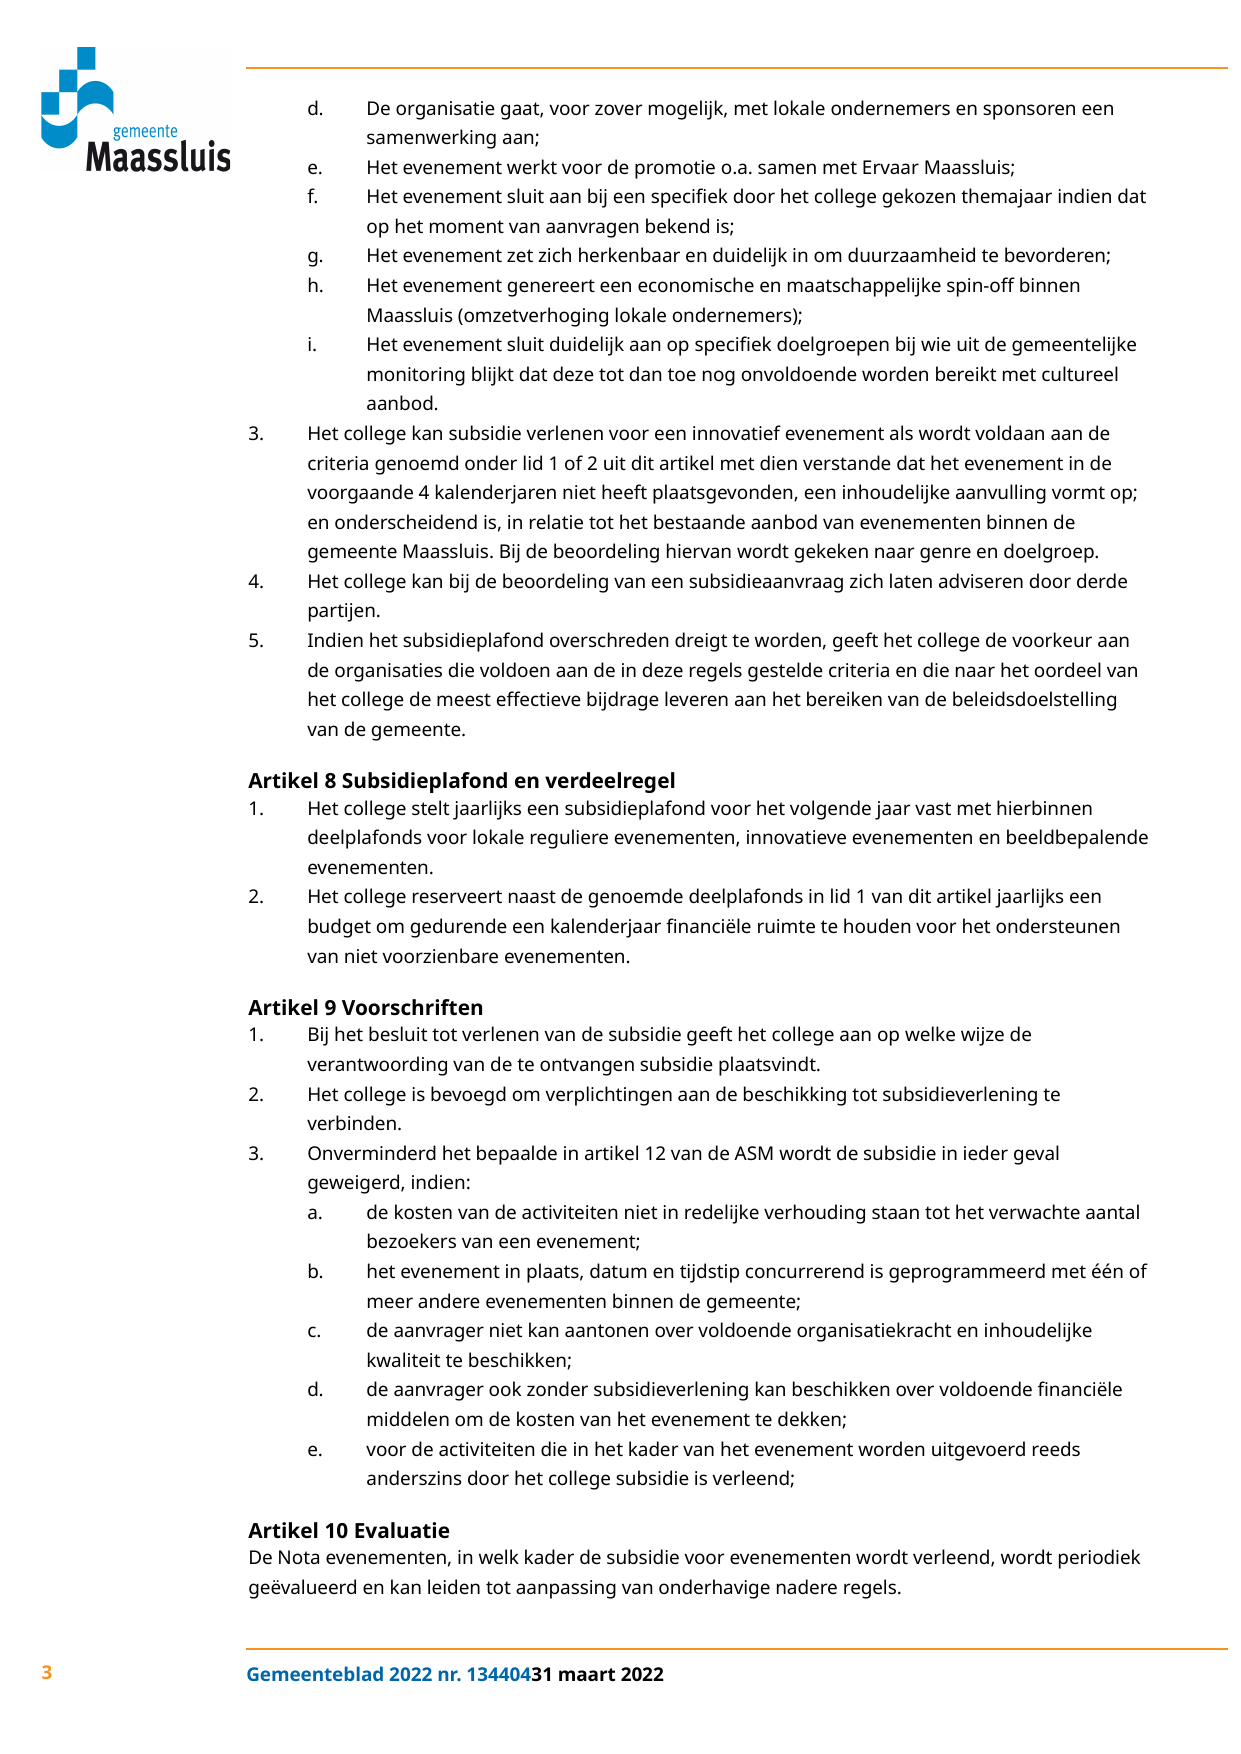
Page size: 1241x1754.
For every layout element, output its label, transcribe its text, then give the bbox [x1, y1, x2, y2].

list Het evenement sluit aan bij een specifiek door het college gekozen themajaar indien dat op het moment van aanvragen bekend is; [307, 183, 1152, 239]
list Het evenement genereert een economische en maatschappelijke spin-off binnen Maassluis (omzetverhoging lokale ondernemers); [307, 272, 1152, 328]
text Artikel 8 Subsidieplafond en verdeelregel [248, 766, 1152, 795]
list de aanvrager niet kan aantonen over voldoende organisatiekracht en inhoudelijke kwaliteit te beschikken; [307, 1317, 1152, 1373]
list het evenement in plaats, datum en tijdstip concurrerend is geprogrammeerd met één of meer andere evenementen binnen de gemeente; [307, 1258, 1152, 1314]
picture [41, 47, 231, 172]
list De organisatie gaat, voor zover mogelijk, met lokale ondernemers en sponsoren een samenwerking aan; [307, 95, 1152, 150]
list Het college kan bij de beoordeling van een subsidieaanvraag zich laten adviseren door derde partijen. [248, 568, 1152, 623]
list Het evenement werkt voor de promotie o.a. samen met Ervaar Maassluis; [307, 154, 1152, 180]
list Onverminderd het bepaalde in artikel 12 van de ASM wordt de subsidie in ieder geval geweigerd, indien: [248, 1140, 1152, 1195]
list Het college stelt jaarlijks een subsidieplafond voor het volgende jaar vast met hierbinnen deelplafonds voor lokale reguliere evenementen, innovatieve evenementen en beeldbepalende evenementen. [248, 795, 1152, 880]
text Artikel 10 Evaluatie [248, 1516, 1152, 1544]
text Artikel 9 Voorschriften [248, 993, 1152, 1022]
list de kosten van de activiteiten niet in redelijke verhouding staan tot het verwachte aantal bezoekers van een evenement; [307, 1199, 1152, 1254]
picture [41, 47, 77, 92]
list Het college kan subsidie verlenen voor een innovatief evenement als wordt voldaan aan de criteria genoemd onder lid 1 of 2 uit dit artikel met dien verstande dat het evenement in de voorgaande 4 kalenderjaren niet heeft plaatsgevonden, een inhoudelijke aanvulling vormt op; en onderscheidend is, in relatie tot het bestaande aanbod van evenementen binnen de gemeente Maassluis. Bij de beoordeling hiervan wordt gekeken naar genre en doelgroep. [248, 420, 1152, 564]
list Indien het subsidieplafond overschreden dreigt te worden, geeft het college de voorkeur aan de organisaties die voldoen aan de in deze regels gestelde criteria en die naar het oordeel van het college de meest effectieve bijdrage leveren aan het bereiken van de beleidsdoelstelling van de gemeente. [248, 627, 1152, 742]
text De Nota evenementen, in welk kader de subsidie voor evenementen wordt verleend, wordt periodiek geëvalueerd en kan leiden tot aanpassing van onderhavige nadere regels. [248, 1544, 1152, 1599]
list voor de activiteiten die in het kader van het evenement worden uitgevoerd reeds anderszins door het college subsidie is verleend; [307, 1436, 1152, 1491]
list Het college reserveert naast de genoemde deelplafonds in lid 1 van dit artikel jaarlijks een budget om gedurende een kalenderjaar financiële ruimte te houden voor het ondersteunen van niet voorzienbare evenementen. [248, 884, 1152, 968]
list Het evenement zet zich herkenbaar en duidelijk in om duurzaamheid te bevorderen; [307, 243, 1152, 268]
list Bij het besluit tot verlenen van de subsidie geeft het college aan op welke wijze de verantwoording van de te ontvangen subsidie plaatsvindt. [248, 1022, 1152, 1077]
list de aanvrager ook zonder subsidieverlening kan beschikken over voldoende financiële middelen om de kosten van het evenement te dekken; [307, 1377, 1152, 1432]
list Het evenement sluit duidelijk aan op specifiek doelgroepen bij wie uit de gemeentelijke monitoring blijkt dat deze tot dan toe nog onvoldoende worden bereikt met cultureel aanbod. [307, 331, 1152, 416]
list Het college is bevoegd om verplichtingen aan de beschikking tot subsidieverlening te verbinden. [248, 1081, 1152, 1136]
